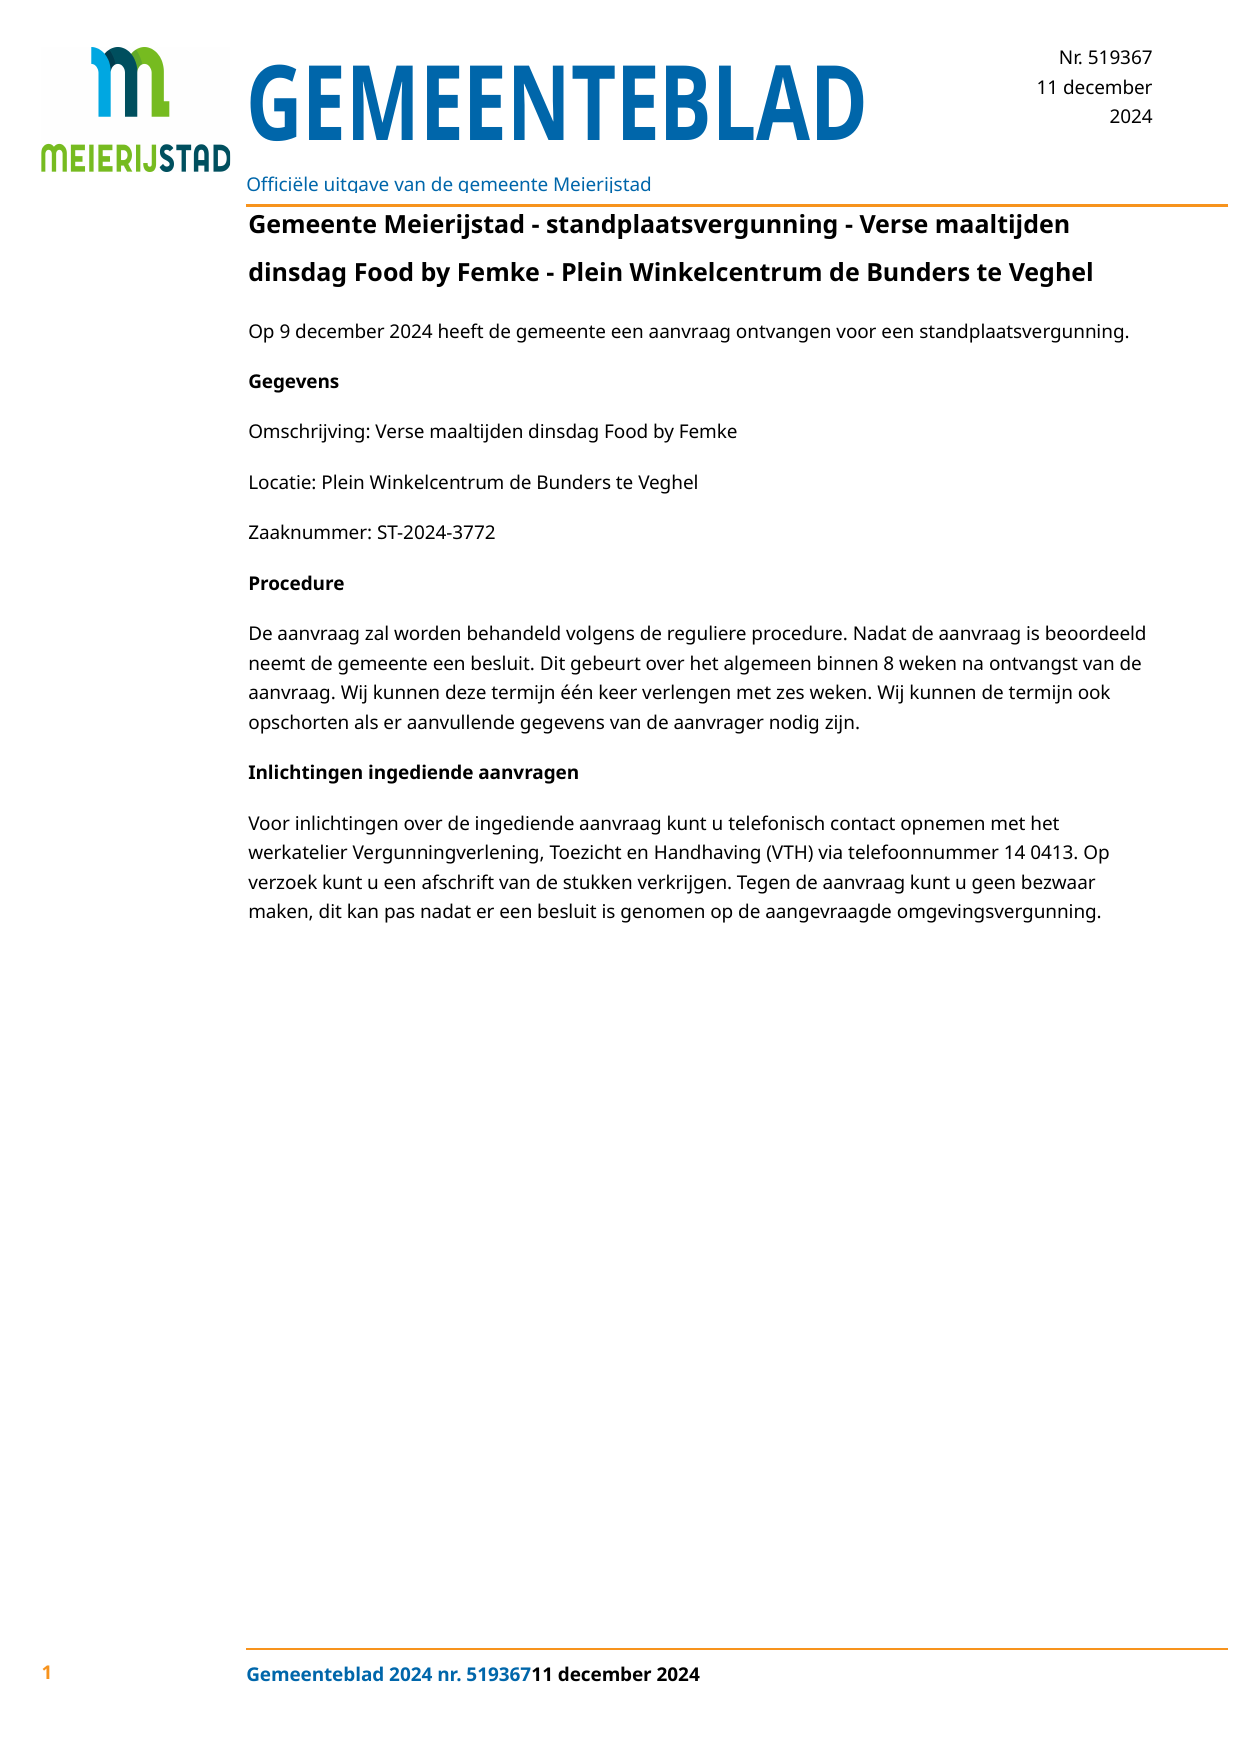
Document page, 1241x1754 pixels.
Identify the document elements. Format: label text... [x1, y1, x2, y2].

text De aanvraag zal worden behandeld volgens de reguliere procedure. Nadat de aanvraag is beoordeeld neemt de gemeente een besluit. Dit gebeurt over het algemeen binnen 8 weken na ontvangst van de aanvraag. Wij kunnen deze termijn één keer verlengen met zes weken. Wij kunnen de termijn ook opschorten als er aanvullende gegevens van de aanvrager nodig zijn. [248, 620, 1152, 735]
text Voor inlichtingen over de ingediende aanvraag kunt u telefonisch contact opnemen met het werkatelier Vergunningverlening, Toezicht en Handhaving (VTH) via telefoonnummer 14 0413. Op verzoek kunt u een afschrift van de stukken verkrijgen. Tegen de aanvraag kunt u geen bezwaar maken, dit kan pas nadat er een besluit is genomen op de aangevraagde omgevingsvergunning. [248, 810, 1152, 924]
text Locatie: Plein Winkelcentrum de Bunders te Veghel [248, 469, 1152, 495]
text Inlichtingen ingediende aanvragen [248, 759, 1152, 785]
text Procedure [248, 570, 1152, 596]
text Gemeente Meierijstad - standplaatsvergunning - Verse maaltijden dinsdag Food by Femke - Plein Winkelcentrum de Bunders te Veghel [248, 207, 1152, 288]
text Op 9 december 2024 heeft de gemeente een aanvraag ontvangen voor een standplaatsvergunning. [248, 318, 1152, 344]
text Gegevens [248, 368, 1152, 394]
picture [41, 47, 231, 172]
text Omschrijving: Verse maaltijden dinsdag Food by Femke [248, 419, 1152, 444]
text Zaaknummer: ST-2024-3772 [248, 519, 1152, 545]
